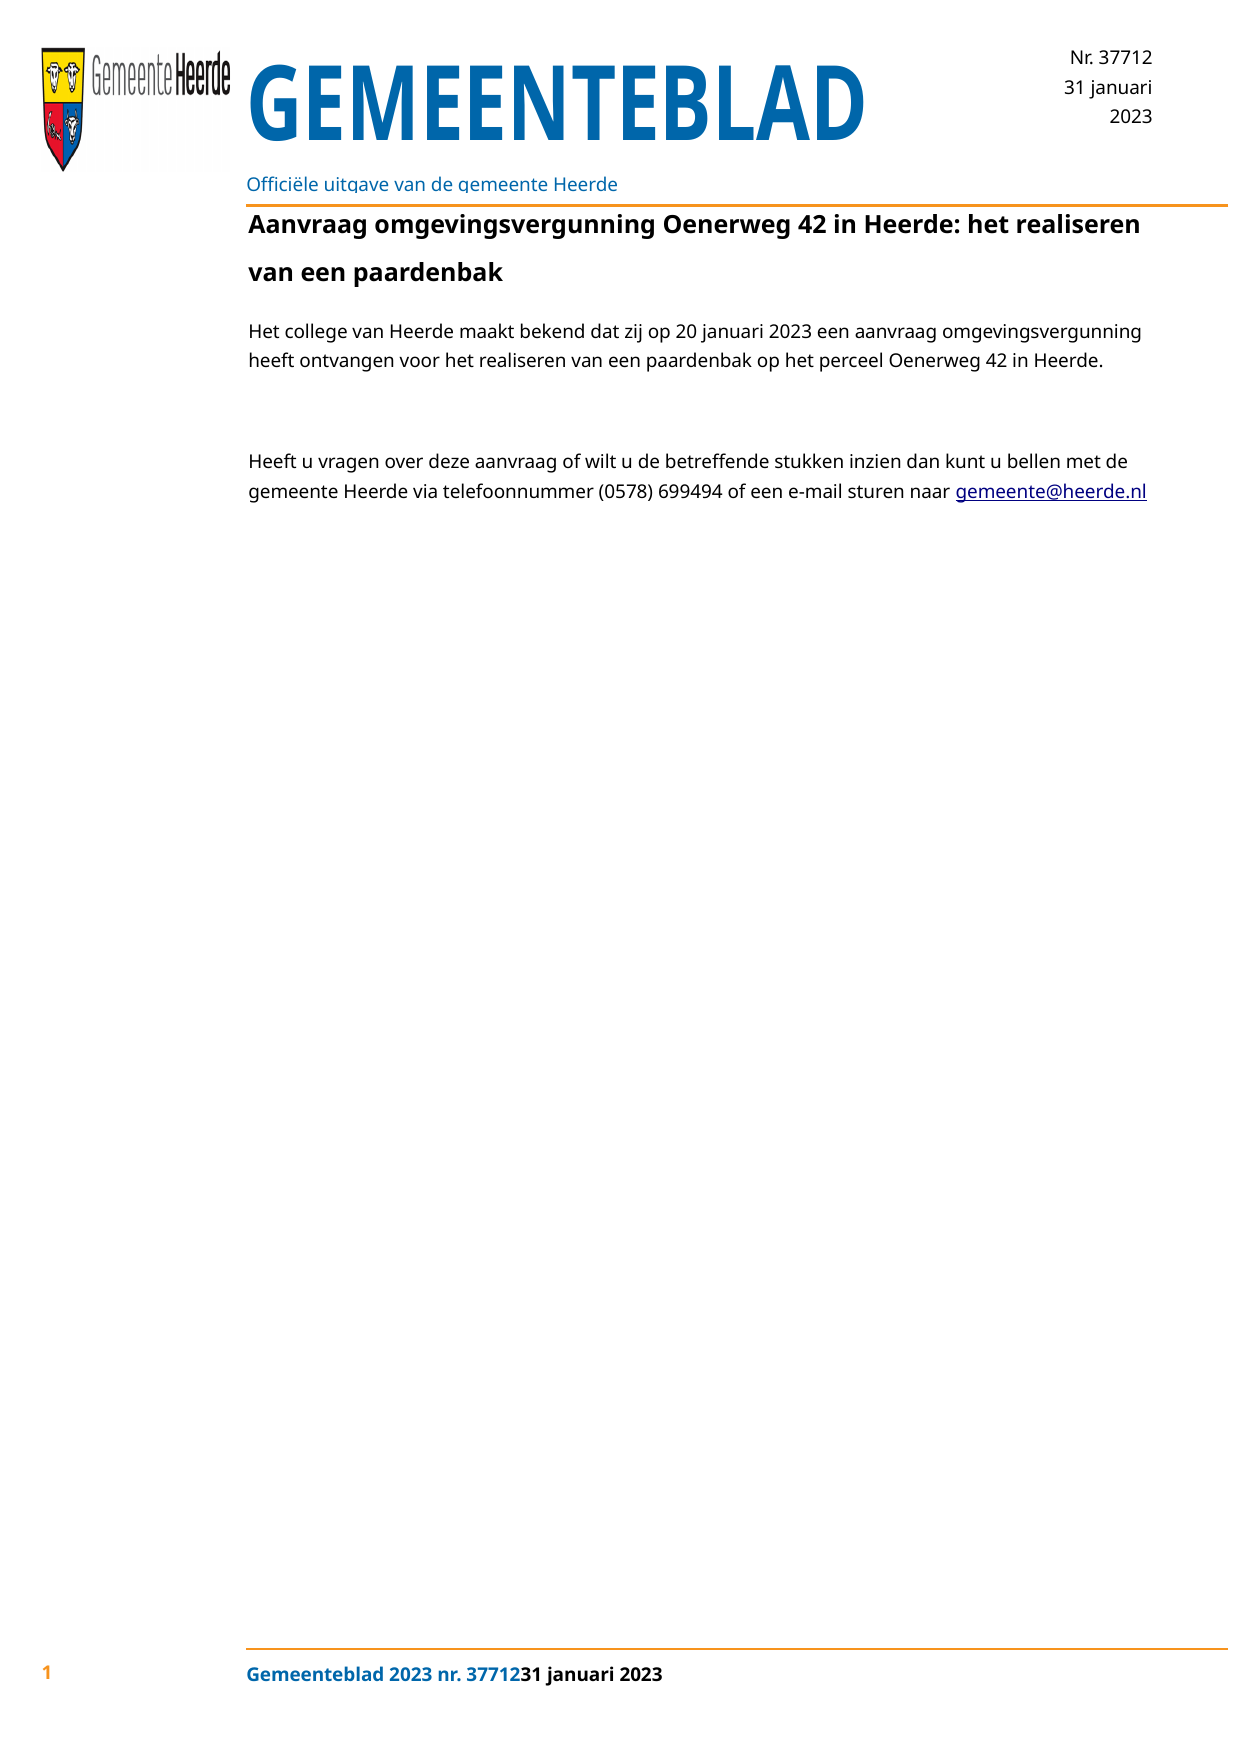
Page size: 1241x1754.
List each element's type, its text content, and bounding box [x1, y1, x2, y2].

text Het college van Heerde maakt bekend dat zij op 20 januari 2023 een aanvraag omgevingsvergunning heeft ontvangen voor het realiseren van een paardenbak op het perceel Oenerweg 42 in Heerde. [248, 318, 1152, 373]
picture [41, 47, 231, 172]
text Heeft u vragen over deze aanvraag of wilt u de betreffende stukken inzien dan kunt u bellen met de gemeente Heerde via telefoonnummer (0578) 699494 of een e-mail sturen naar gemeente@heerde.nl [248, 448, 1152, 504]
text Aanvraag omgevingsvergunning Oenerweg 42 in Heerde: het realiseren van een paardenbak [248, 207, 1152, 288]
